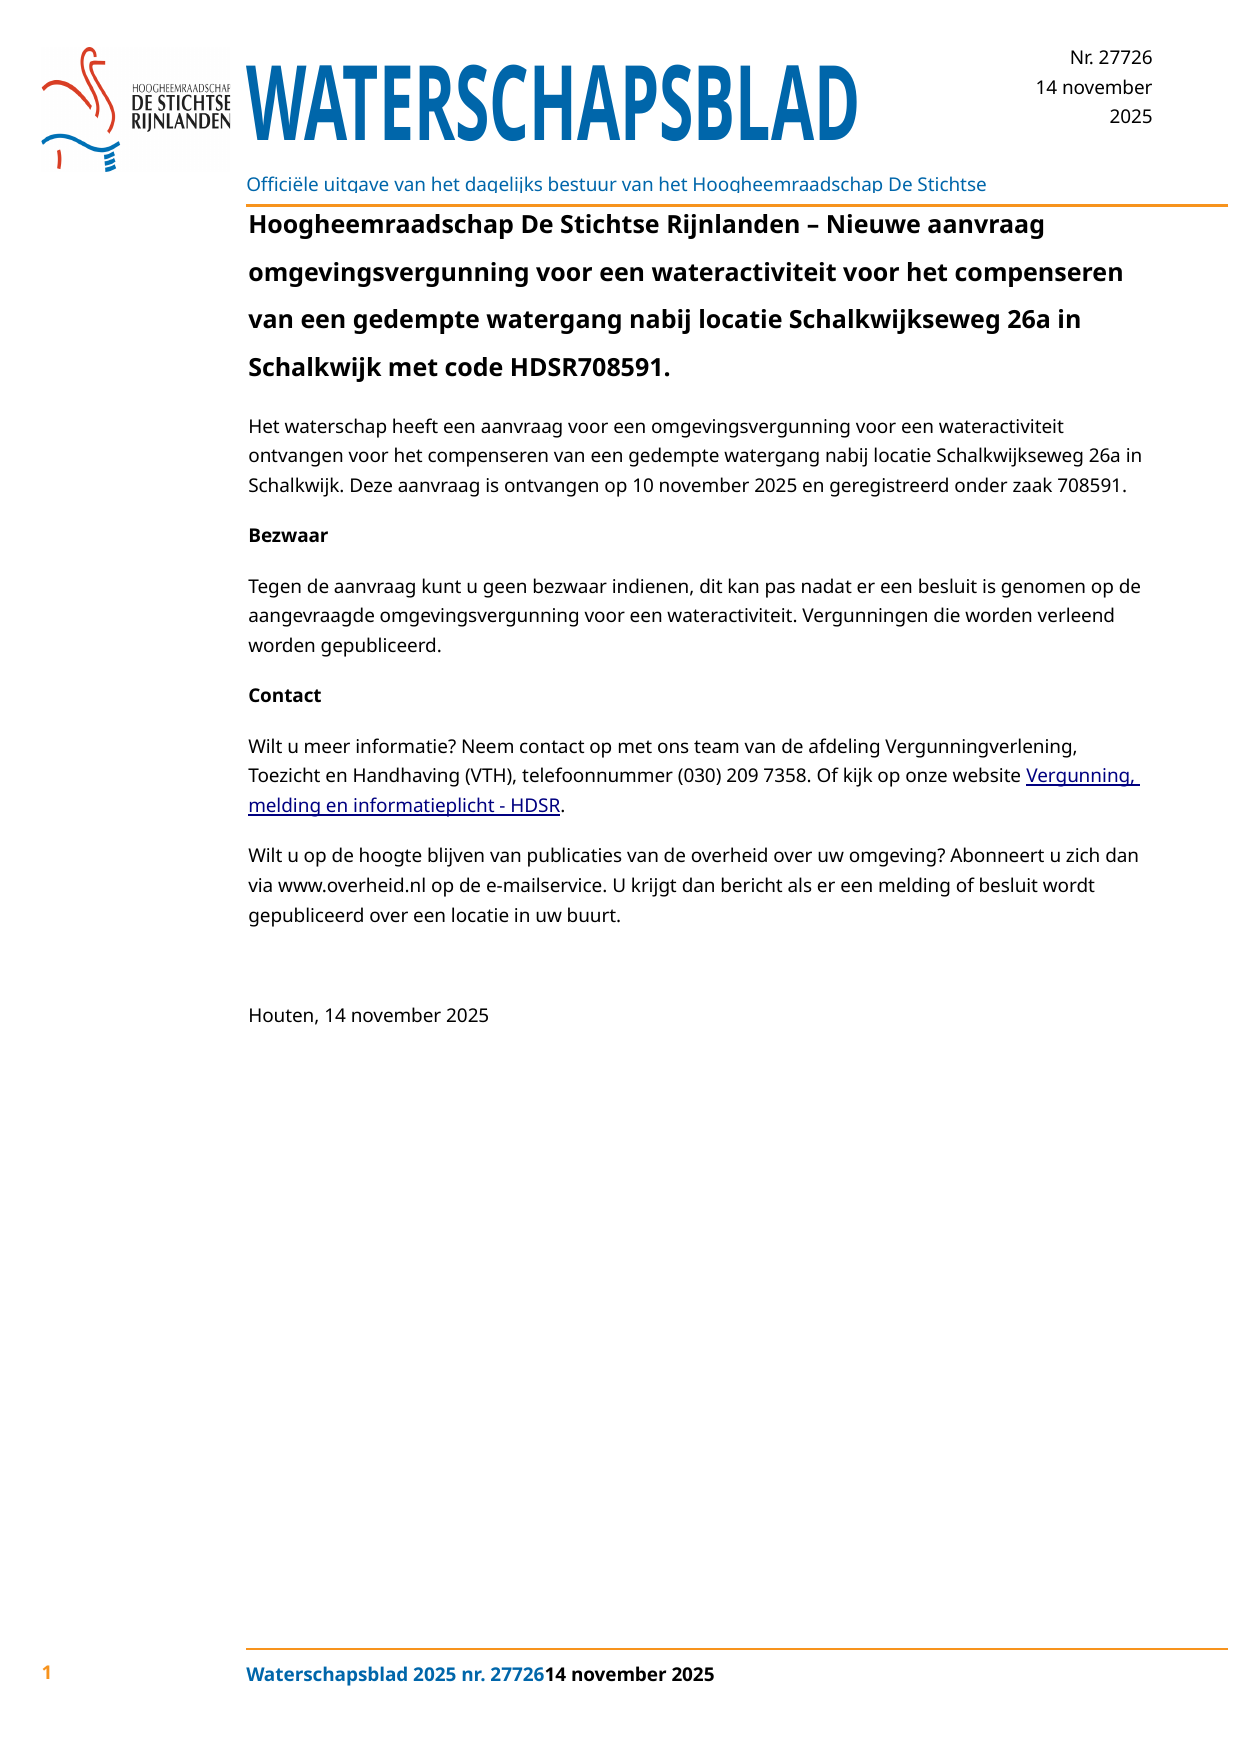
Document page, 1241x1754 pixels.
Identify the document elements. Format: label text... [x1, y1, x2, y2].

text Het waterschap heeft een aanvraag voor een omgevingsvergunning voor een wateractiviteit ontvangen voor het compenseren van een gedempte watergang nabij locatie Schalkwijkseweg 26a in Schalkwijk. Deze aanvraag is ontvangen op 10 november 2025 en geregistreerd onder zaak 708591. [248, 413, 1152, 498]
text Bezwaar [248, 523, 1152, 548]
text Tegen de aanvraag kunt u geen bezwaar indienen, dit kan pas nadat er een besluit is genomen op de aangevraagde omgevingsvergunning voor een wateractiviteit. Vergunningen die worden verleend worden gepubliceerd. [248, 573, 1152, 658]
text Wilt u meer informatie? Neem contact op met ons team van de afdeling Vergunningverlening, Toezicht en Handhaving (VTH), telefoonnummer (030) 209 7358. Of kijk op onze website Vergunning, melding en informatieplicht - HDSR. [248, 733, 1152, 818]
text Contact [248, 683, 1152, 708]
picture [41, 47, 231, 172]
text Wilt u op de hoogte blijven van publicaties van de overheid over uw omgeving? Abonneert u zich dan via www.overheid.nl op de e-mailservice. U krijgt dan bericht als er een melding of besluit wordt gepubliceerd over een locatie in uw buurt. [248, 843, 1152, 928]
text Hoogheemraadschap De Stichtse Rijnlanden – Nieuwe aanvraag omgevingsvergunning voor een wateractiviteit voor het compenseren van een gedempte watergang nabij locatie Schalkwijkseweg 26a in Schalkwijk met code HDSR708591. [248, 207, 1152, 384]
text Houten, 14 november 2025 [248, 1003, 1152, 1028]
